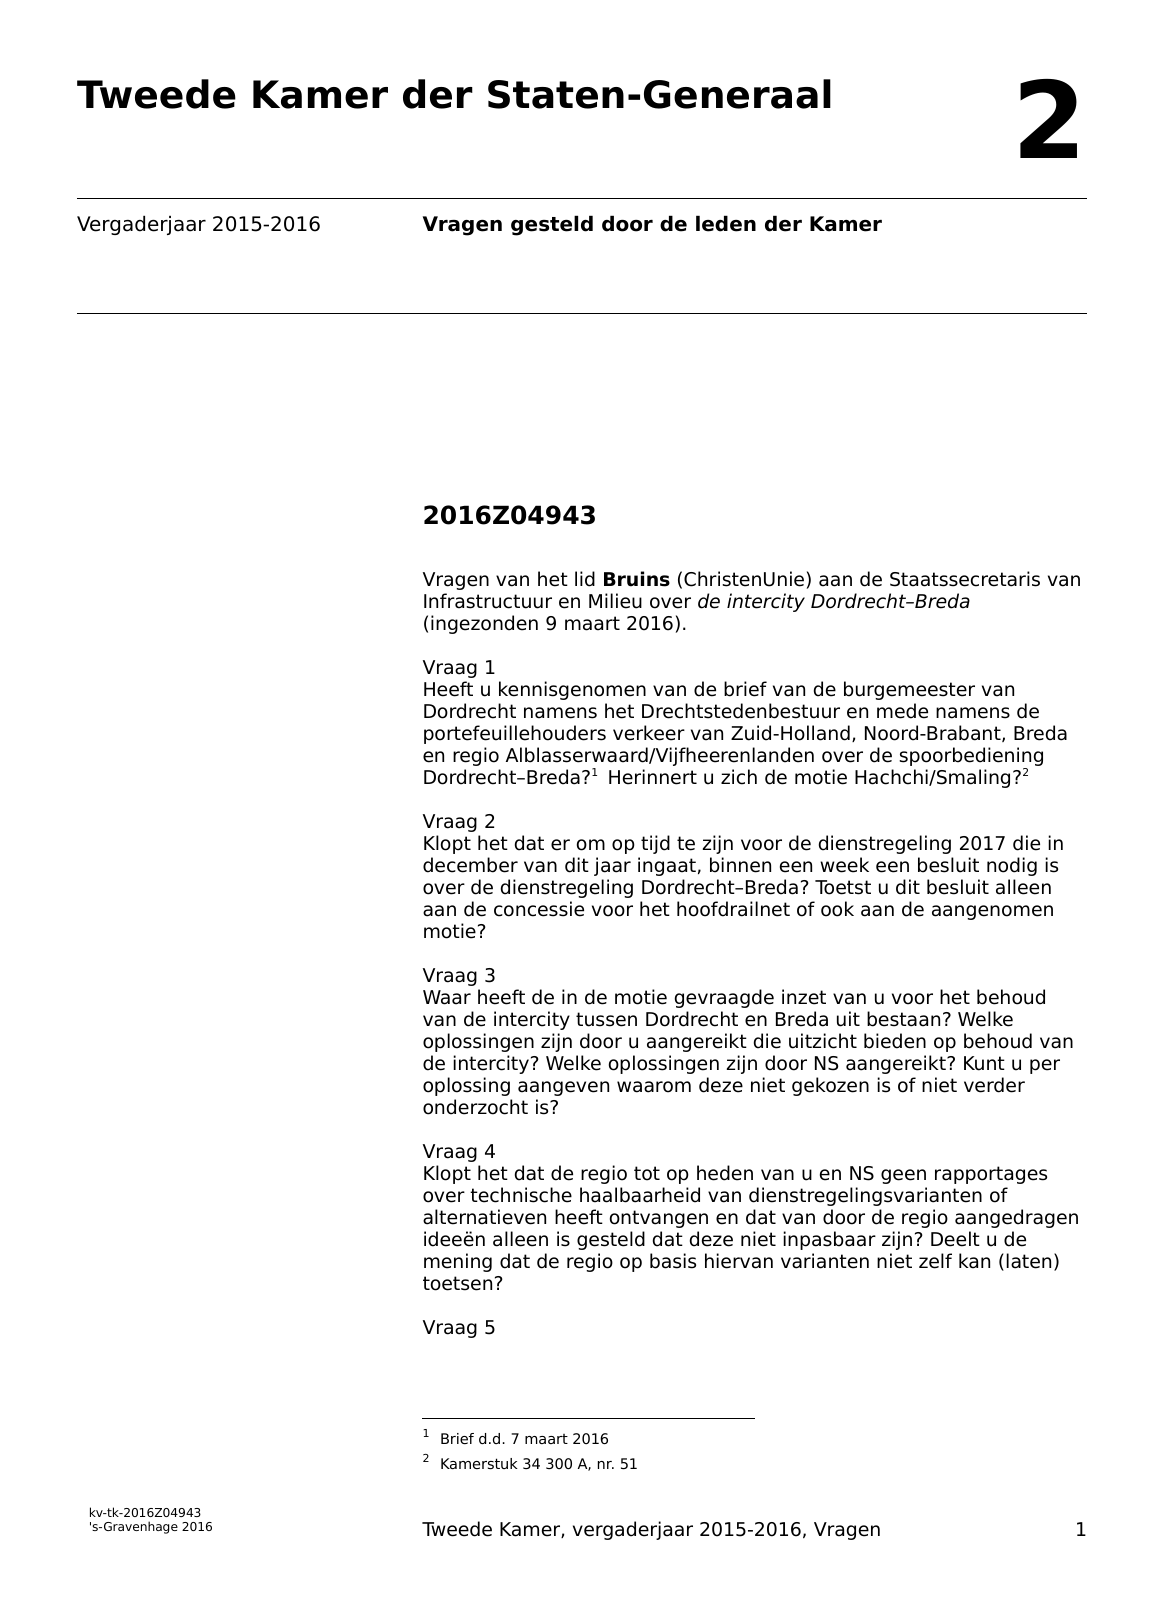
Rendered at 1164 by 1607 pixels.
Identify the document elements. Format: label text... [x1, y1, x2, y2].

text Brief d.d. 7 maart 2016 [422, 1427, 1087, 1449]
text Heeft u kennisgenomen van de brief van de burgemeester van Dordrecht namens het Drechtstedenbestuur en mede namens de portefeuillehouders verkeer van Zuid-Holland, Noord-Brabant, Breda en regio Alblasserwaard/Vijfheerenlanden over de spoorbediening Dordrecht–Breda? Herinnert u zich de motie Hachchi/Smaling? [422, 679, 1087, 789]
table_header Tweede Kamer der Staten-Generaal [77, 59, 886, 198]
text Klopt het dat de regio tot op heden van u en NS geen rapportages over technische haalbaarheid van dienstregelingsvarianten of alternatieven heeft ontvangen en dat van door de regio aangedragen ideeën alleen is gesteld dat deze niet inpasbaar zijn? Deelt u de mening dat de regio op basis hiervan varianten niet zelf kan (laten) toetsen? [422, 1163, 1087, 1295]
text 2016Z04943 [422, 501, 1087, 531]
text Vraag 4 [422, 1141, 1087, 1163]
text Vragen van het lid Bruins (ChristenUnie) aan de Staatssecretaris van Infrastructuur en Milieu over de intercity Dordrecht–Breda (ingezonden 9 maart 2016). [422, 569, 1087, 635]
text Vraag 2 [422, 811, 1087, 833]
text Vraag 3 [422, 965, 1087, 987]
table_header 2 [886, 59, 1087, 198]
text Vraag 5 [422, 1317, 1087, 1339]
text 's-Gravenhage 2016 [88, 1520, 323, 1534]
text Waar heeft de in de motie gevraagde inzet van u voor het behoud van de intercity tussen Dordrecht en Breda uit bestaan? Welke oplossingen zijn door u aangereikt die uitzicht bieden op behoud van de intercity? Welke oplossingen zijn door NS aangereikt? Kunt u per oplossing aangeven waarom deze niet gekozen is of niet verder onderzocht is? [422, 987, 1087, 1119]
table_cell Vergaderjaar 2015-2016 [77, 199, 422, 313]
text Klopt het dat er om op tijd te zijn voor de dienstregeling 2017 die in december van dit jaar ingaat, binnen een week een besluit nodig is over de dienstregeling Dordrecht–Breda? Toetst u dit besluit alleen aan de concessie voor het hoofdrailnet of ook aan de aangenomen motie? [422, 833, 1087, 943]
text Vraag 1 [422, 657, 1087, 679]
table_cell Vragen gesteld door de leden der Kamer [422, 199, 1087, 313]
text kv-tk-2016Z04943 [88, 1506, 323, 1520]
text Kamerstuk 34 300 A, nr. 51 [422, 1452, 1087, 1474]
